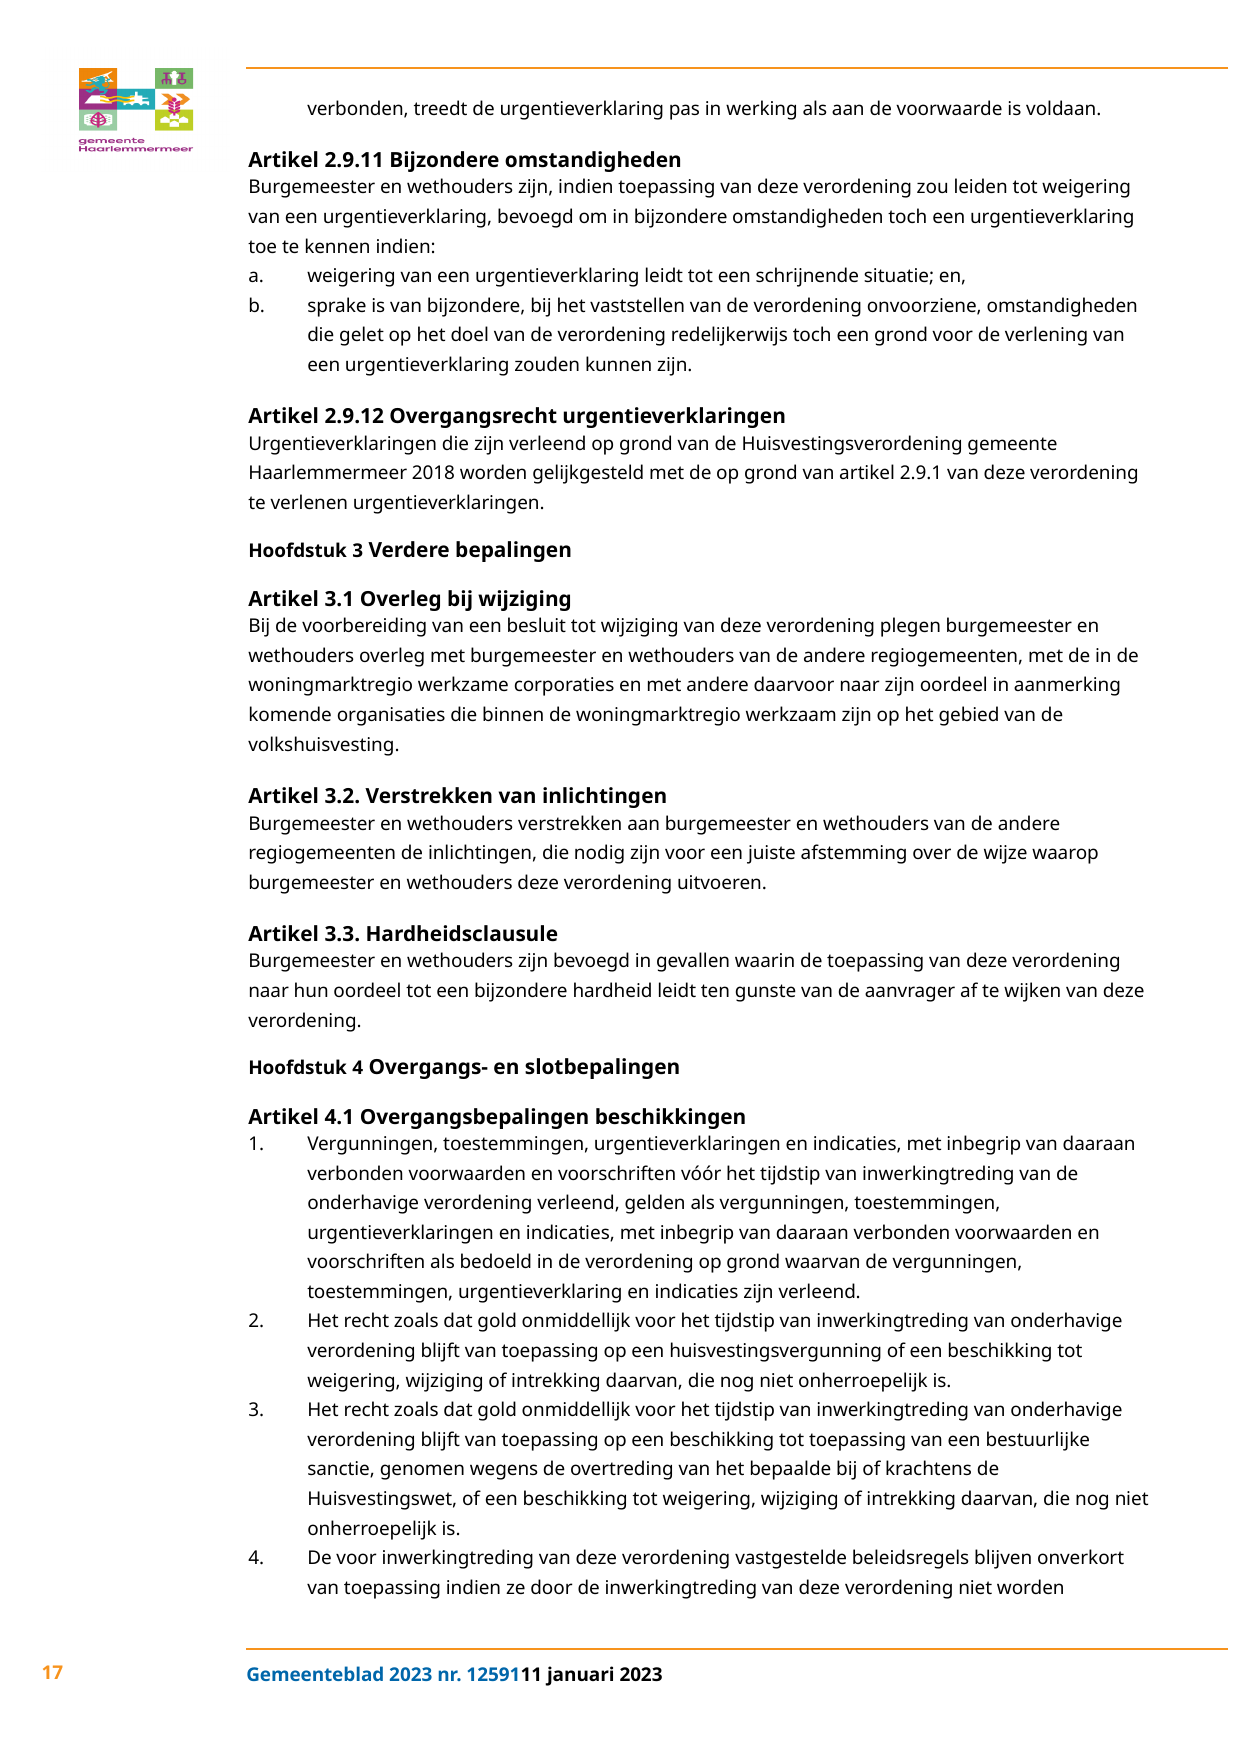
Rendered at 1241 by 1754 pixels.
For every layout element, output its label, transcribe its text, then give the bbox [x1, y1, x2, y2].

picture [41, 47, 231, 172]
list verbonden, treedt de urgentieverklaring pas in werking als aan de voorwaarde is voldaan. [248, 95, 1152, 121]
text Artikel 3.2. Verstrekken van inlichtingen [248, 781, 1152, 810]
text Burgemeester en wethouders zijn, indien toepassing van deze verordening zou leiden tot weigering van een urgentieverklaring, bevoegd om in bijzondere omstandigheden toch een urgentieverklaring toe te kennen indien: [248, 174, 1152, 258]
text Artikel 3.3. Hardheidsclausule [248, 919, 1152, 948]
list Vergunningen, toestemmingen, urgentieverklaringen en indicaties, met inbegrip van daaraan verbonden voorwaarden en voorschriften vóór het tijdstip van inwerkingtreding van de onderhavige verordening verleend, gelden als vergunningen, toestemmingen, urgentieverklaringen en indicaties, met inbegrip van daaraan verbonden voorwaarden en voorschriften als bedoeld in de verordening op grond waarvan de vergunningen, toestemmingen, urgentieverklaring en indicaties zijn verleend. [248, 1130, 1152, 1304]
text Burgemeester en wethouders zijn bevoegd in gevallen waarin de toepassing van deze verordening naar hun oordeel tot een bijzondere hardheid leidt ten gunste van de aanvrager af te wijken van deze verordening. [248, 948, 1152, 1033]
text Artikel 2.9.11 Bijzondere omstandigheden [248, 145, 1152, 174]
list De voor inwerkingtreding van deze verordening vastgestelde beleidsregels blijven onverkort van toepassing indien ze door de inwerkingtreding van deze verordening niet worden [248, 1544, 1152, 1600]
text Artikel 4.1 Overgangsbepalingen beschikkingen [248, 1102, 1152, 1130]
list weigering van een urgentieverklaring leidt tot een schrijnende situatie; en, [248, 262, 1152, 288]
text Artikel 2.9.12 Overgangsrecht urgentieverklaringen [248, 402, 1152, 430]
text Hoofdstuk 3 Verdere bepalingen [248, 535, 1152, 563]
text Hoofdstuk 4 Overgangs- en slotbepalingen [248, 1052, 1152, 1081]
list sprake is van bijzondere, bij het vaststellen van de verordening onvoorziene, omstandigheden die gelet op het doel van de verordening redelijkerwijs toch een grond voor de verlening van een urgentieverklaring zouden kunnen zijn. [248, 292, 1152, 377]
text Artikel 3.1 Overleg bij wijziging [248, 584, 1152, 612]
text Bij de voorbereiding van een besluit tot wijziging van deze verordening plegen burgemeester en wethouders overleg met burgemeester en wethouders van de andere regiogemeenten, met de in de woningmarktregio werkzame corporaties en met andere daarvoor naar zijn oordeel in aanmerking komende organisaties die binnen de woningmarktregio werkzaam zijn op het gebied van de volkshuisvesting. [248, 612, 1152, 757]
list Het recht zoals dat gold onmiddellijk voor het tijdstip van inwerkingtreding van onderhavige verordening blijft van toepassing op een beschikking tot toepassing van een bestuurlijke sanctie, genomen wegens de overtreding van het bepaalde bij of krachtens de Huisvestingswet, of een beschikking tot weigering, wijziging of intrekking daarvan, die nog niet onherroepelijk is. [248, 1396, 1152, 1541]
text Burgemeester en wethouders verstrekken aan burgemeester en wethouders van de andere regiogemeenten de inlichtingen, die nodig zijn voor een juiste afstemming over de wijze waarop burgemeester en wethouders deze verordening uitvoeren. [248, 810, 1152, 894]
list Het recht zoals dat gold onmiddellijk voor het tijdstip van inwerkingtreding van onderhavige verordening blijft van toepassing op een huisvestingsvergunning of een beschikking tot weigering, wijziging of intrekking daarvan, die nog niet onherroepelijk is. [248, 1308, 1152, 1393]
text Urgentieverklaringen die zijn verleend op grond van de Huisvestingsverordening gemeente Haarlemmermeer 2018 worden gelijkgesteld met de op grond van artikel 2.9.1 van deze verordening te verlenen urgentieverklaringen. [248, 430, 1152, 515]
